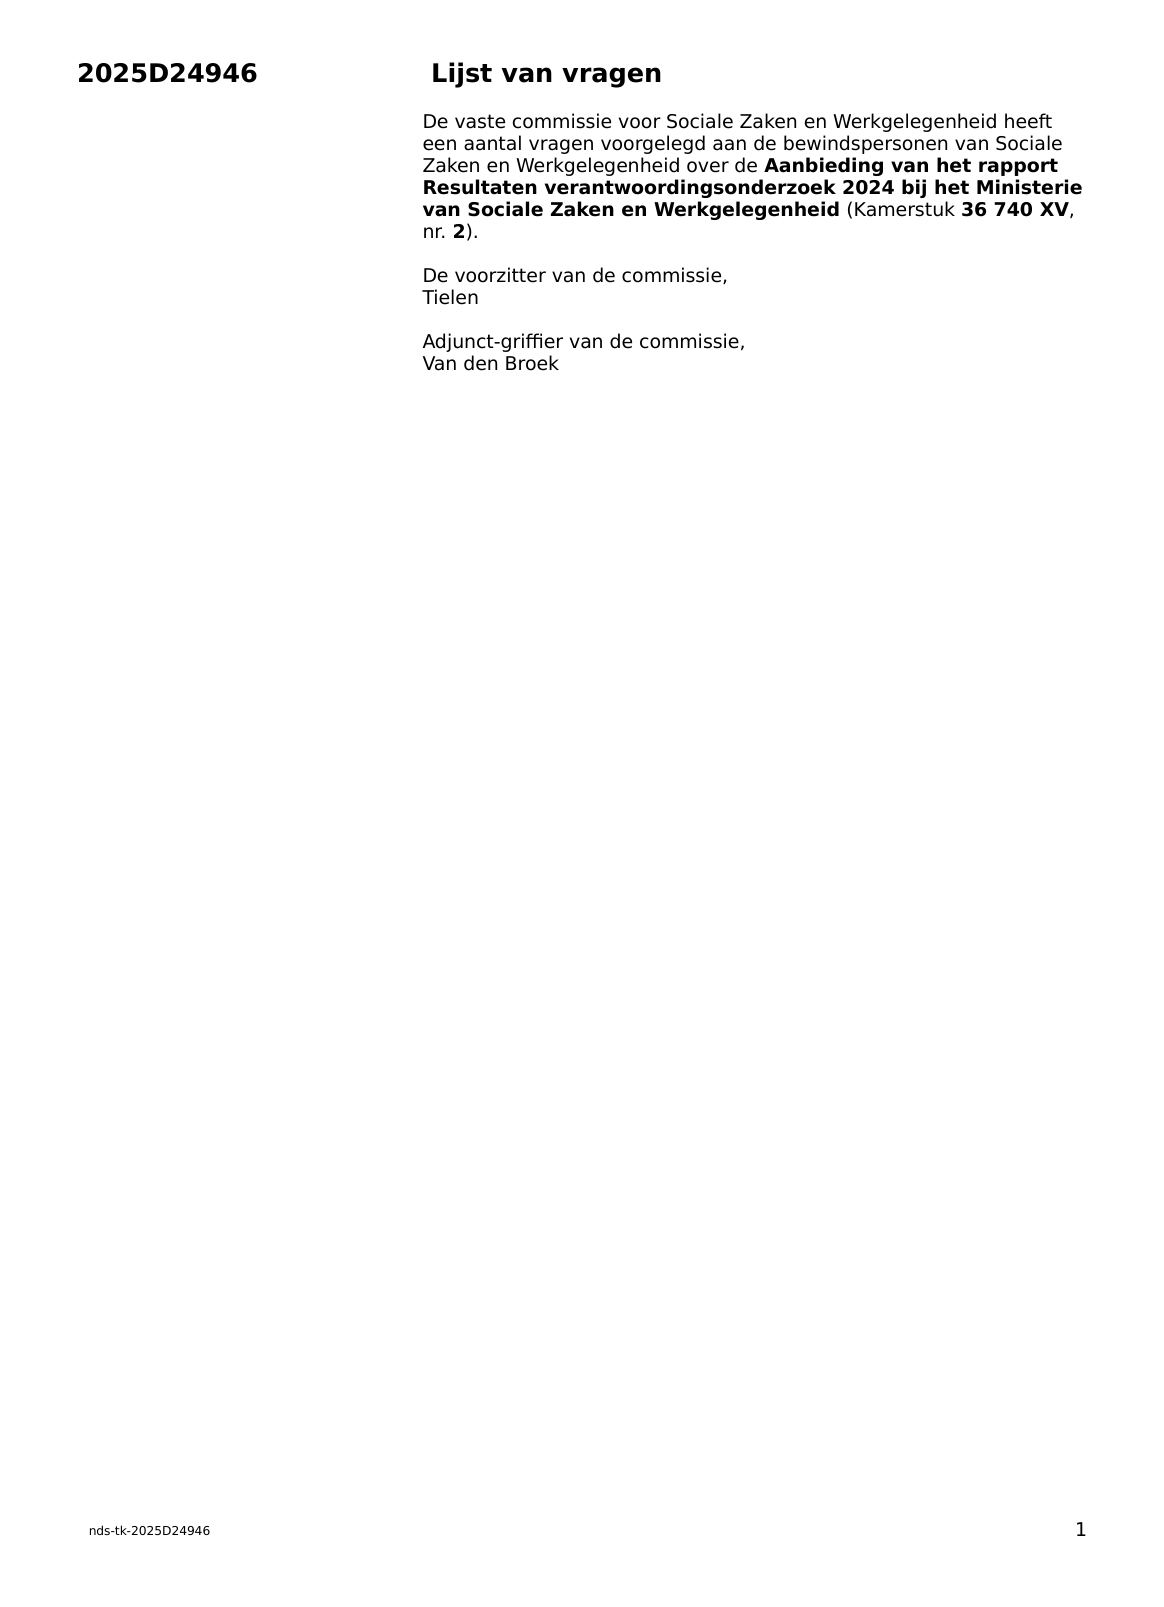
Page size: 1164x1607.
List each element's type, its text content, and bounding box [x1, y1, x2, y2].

text Adjunct-griffier van de commissie, [422, 331, 1087, 353]
text 2025D24946 Lijst van vragen [77, 59, 1087, 89]
text Tielen [422, 287, 1087, 309]
text De vaste commissie voor Sociale Zaken en Werkgelegenheid heeft een aantal vragen voorgelegd aan de bewindspersonen van Sociale Zaken en Werkgelegenheid over de Aanbieding van het rapport Resultaten verantwoordingsonderzoek 2024 bij het Ministerie van Sociale Zaken en Werkgelegenheid (Kamerstuk 36 740 XV, nr. 2). [422, 111, 1087, 243]
text nds-tk-2025D24946 [88, 1524, 323, 1538]
text De voorzitter van de commissie, [422, 265, 1087, 287]
text Van den Broek [422, 353, 1087, 375]
